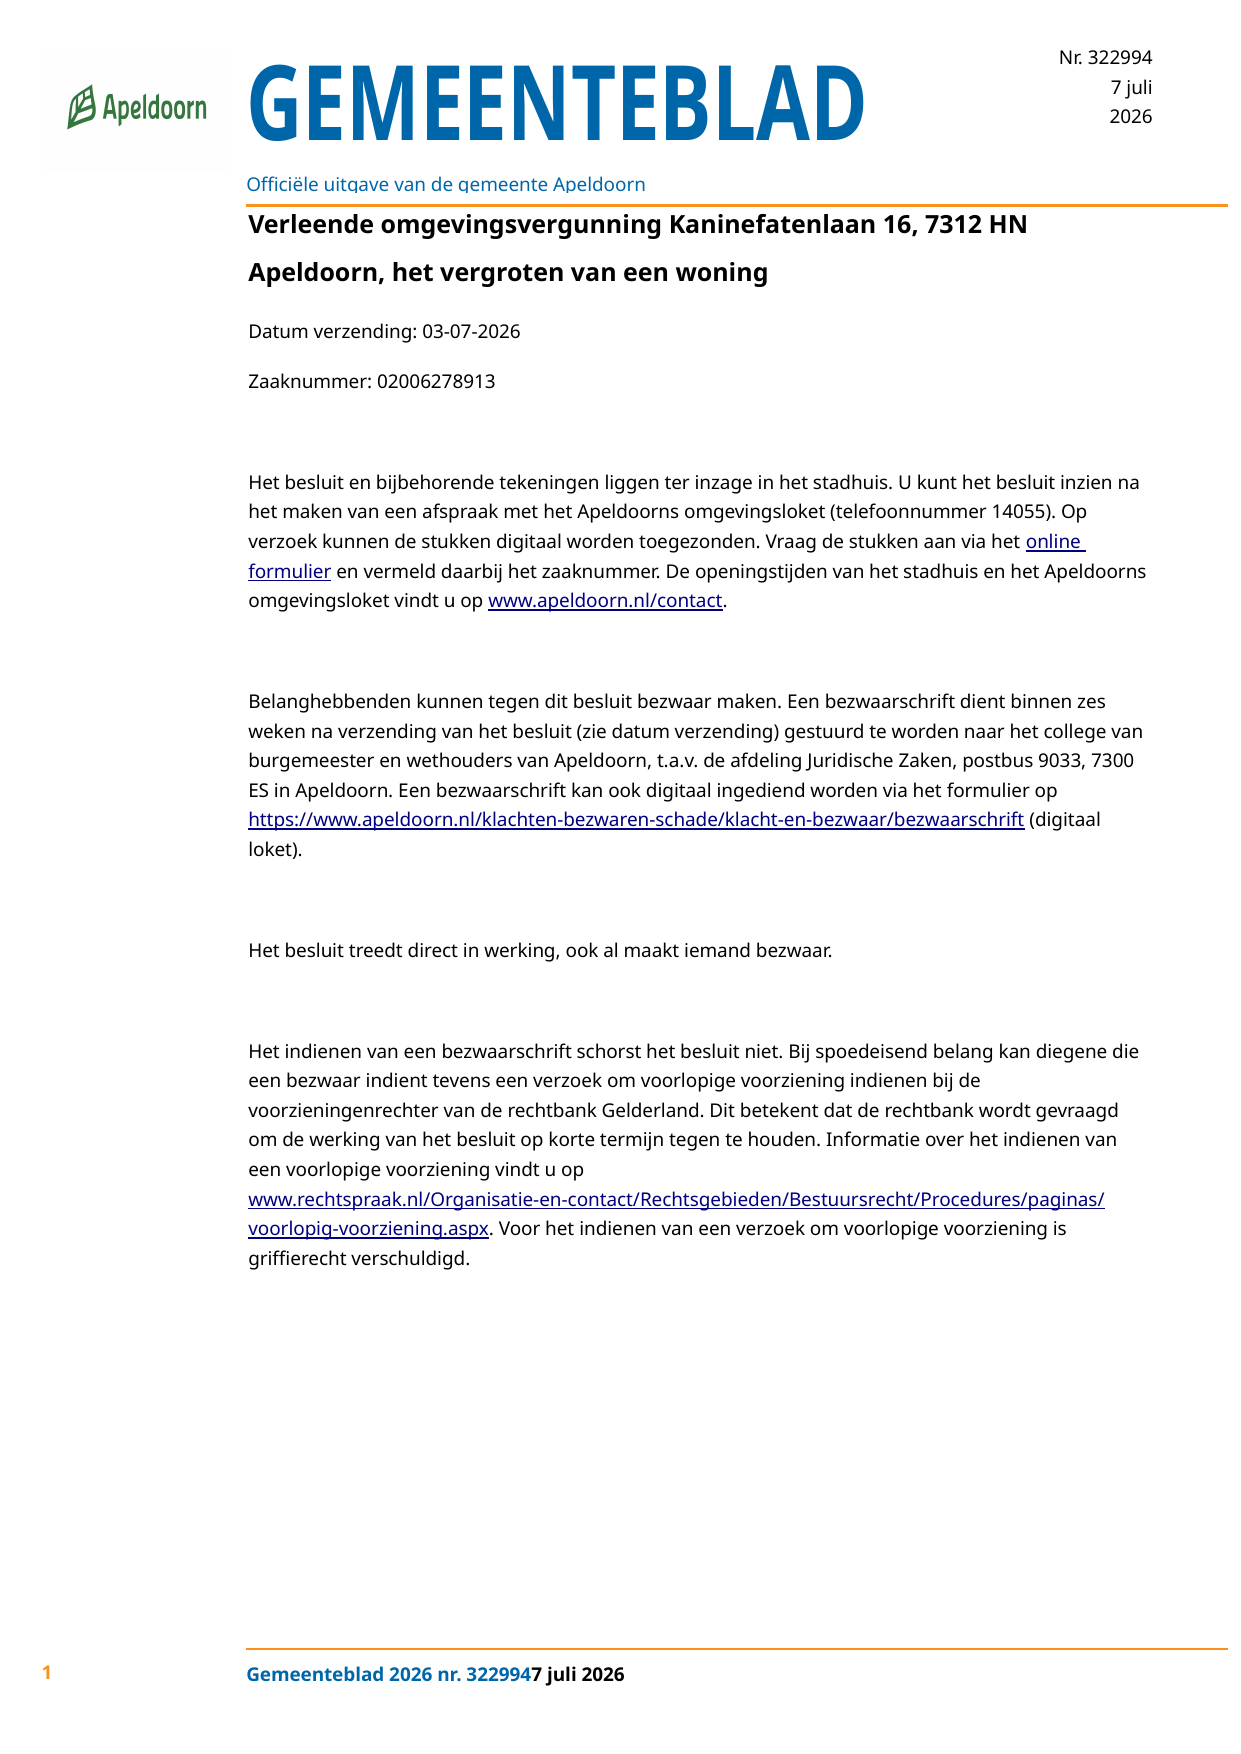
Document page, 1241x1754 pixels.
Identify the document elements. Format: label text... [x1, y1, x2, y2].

text Datum verzending: 03-07-2026 [248, 318, 1152, 344]
text Het besluit treedt direct in werking, ook al maakt iemand bezwaar. [248, 937, 1152, 963]
text Belanghebbenden kunnen tegen dit besluit bezwaar maken. Een bezwaarschrift dient binnen zes weken na verzending van het besluit (zie datum verzending) gestuurd te worden naar het college van burgemeester en wethouders van Apeldoorn, t.a.v. de afdeling Juridische Zaken, postbus 9033, 7300 ES in Apeldoorn. Een bezwaarschrift kan ook digitaal ingediend worden via het formulier op https://www.apeldoorn.nl/klachten-bezwaren-schade/klacht-en-bezwaar/bezwaarschrift (digitaal loket). [248, 688, 1152, 862]
text Het indienen van een bezwaarschrift schorst het besluit niet. Bij spoedeisend belang kan diegene die een bezwaar indient tevens een verzoek om voorlopige voorziening indienen bij de voorzieningenrechter van de rechtbank Gelderland. Dit betekent dat de rechtbank wordt gevraagd om de werking van het besluit op korte termijn tegen te houden. Informatie over het indienen van een voorlopige voorziening vindt u op www.rechtspraak.nl/Organisatie-en-contact/Rechtsgebieden/Bestuursrecht/Procedures/paginas/voorlopig-voorziening.aspx. Voor het indienen van een verzoek om voorlopige voorziening is griffierecht verschuldigd. [248, 1038, 1152, 1271]
picture [41, 47, 231, 172]
text Het besluit en bijbehorende tekeningen liggen ter inzage in het stadhuis. U kunt het besluit inzien na het maken van een afspraak met het Apeldoorns omgevingsloket (telefoonnummer 14055). Op verzoek kunnen de stukken digitaal worden toegezonden. Vraag de stukken aan via het online formulier en vermeld daarbij het zaaknummer. De openingstijden van het stadhuis en het Apeldoorns omgevingsloket vindt u op www.apeldoorn.nl/contact. [248, 469, 1152, 613]
text Zaaknummer: 02006278913 [248, 368, 1152, 394]
text Verleende omgevingsvergunning Kaninefatenlaan 16, 7312 HN Apeldoorn, het vergroten van een woning [248, 207, 1152, 288]
